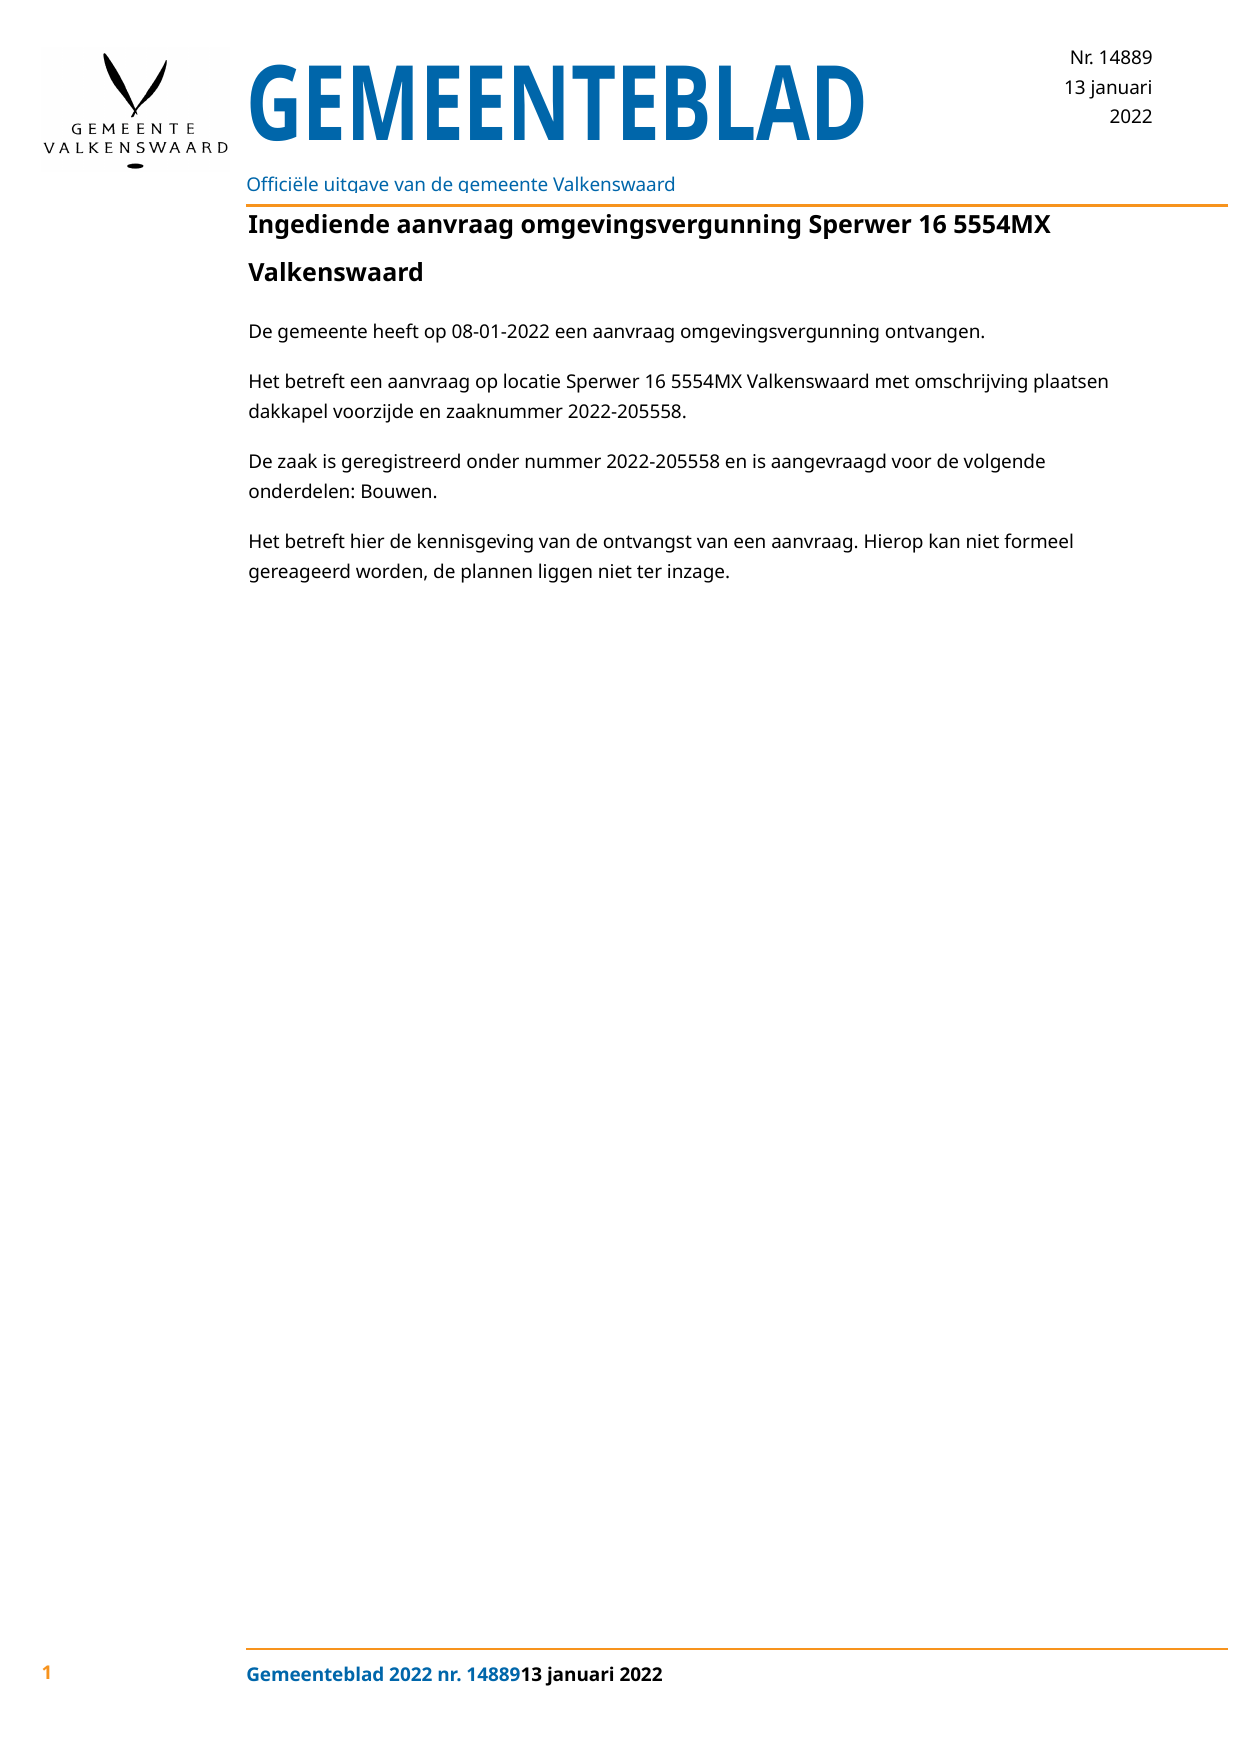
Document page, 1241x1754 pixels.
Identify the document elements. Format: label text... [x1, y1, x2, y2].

text Ingediende aanvraag omgevingsvergunning Sperwer 16 5554MX Valkenswaard [248, 207, 1152, 288]
text Het betreft een aanvraag op locatie Sperwer 16 5554MX Valkenswaard met omschrijving plaatsen dakkapel voorzijde en zaaknummer 2022-205558. [248, 368, 1152, 424]
text Het betreft hier de kennisgeving van de ontvangst van een aanvraag. Hierop kan niet formeel gereageerd worden, de plannen liggen niet ter inzage. [248, 528, 1152, 584]
text De gemeente heeft op 08-01-2022 een aanvraag omgevingsvergunning ontvangen. [248, 318, 1152, 344]
picture [41, 47, 231, 172]
text De zaak is geregistreerd onder nummer 2022-205558 en is aangevraagd voor de volgende onderdelen: Bouwen. [248, 448, 1152, 504]
